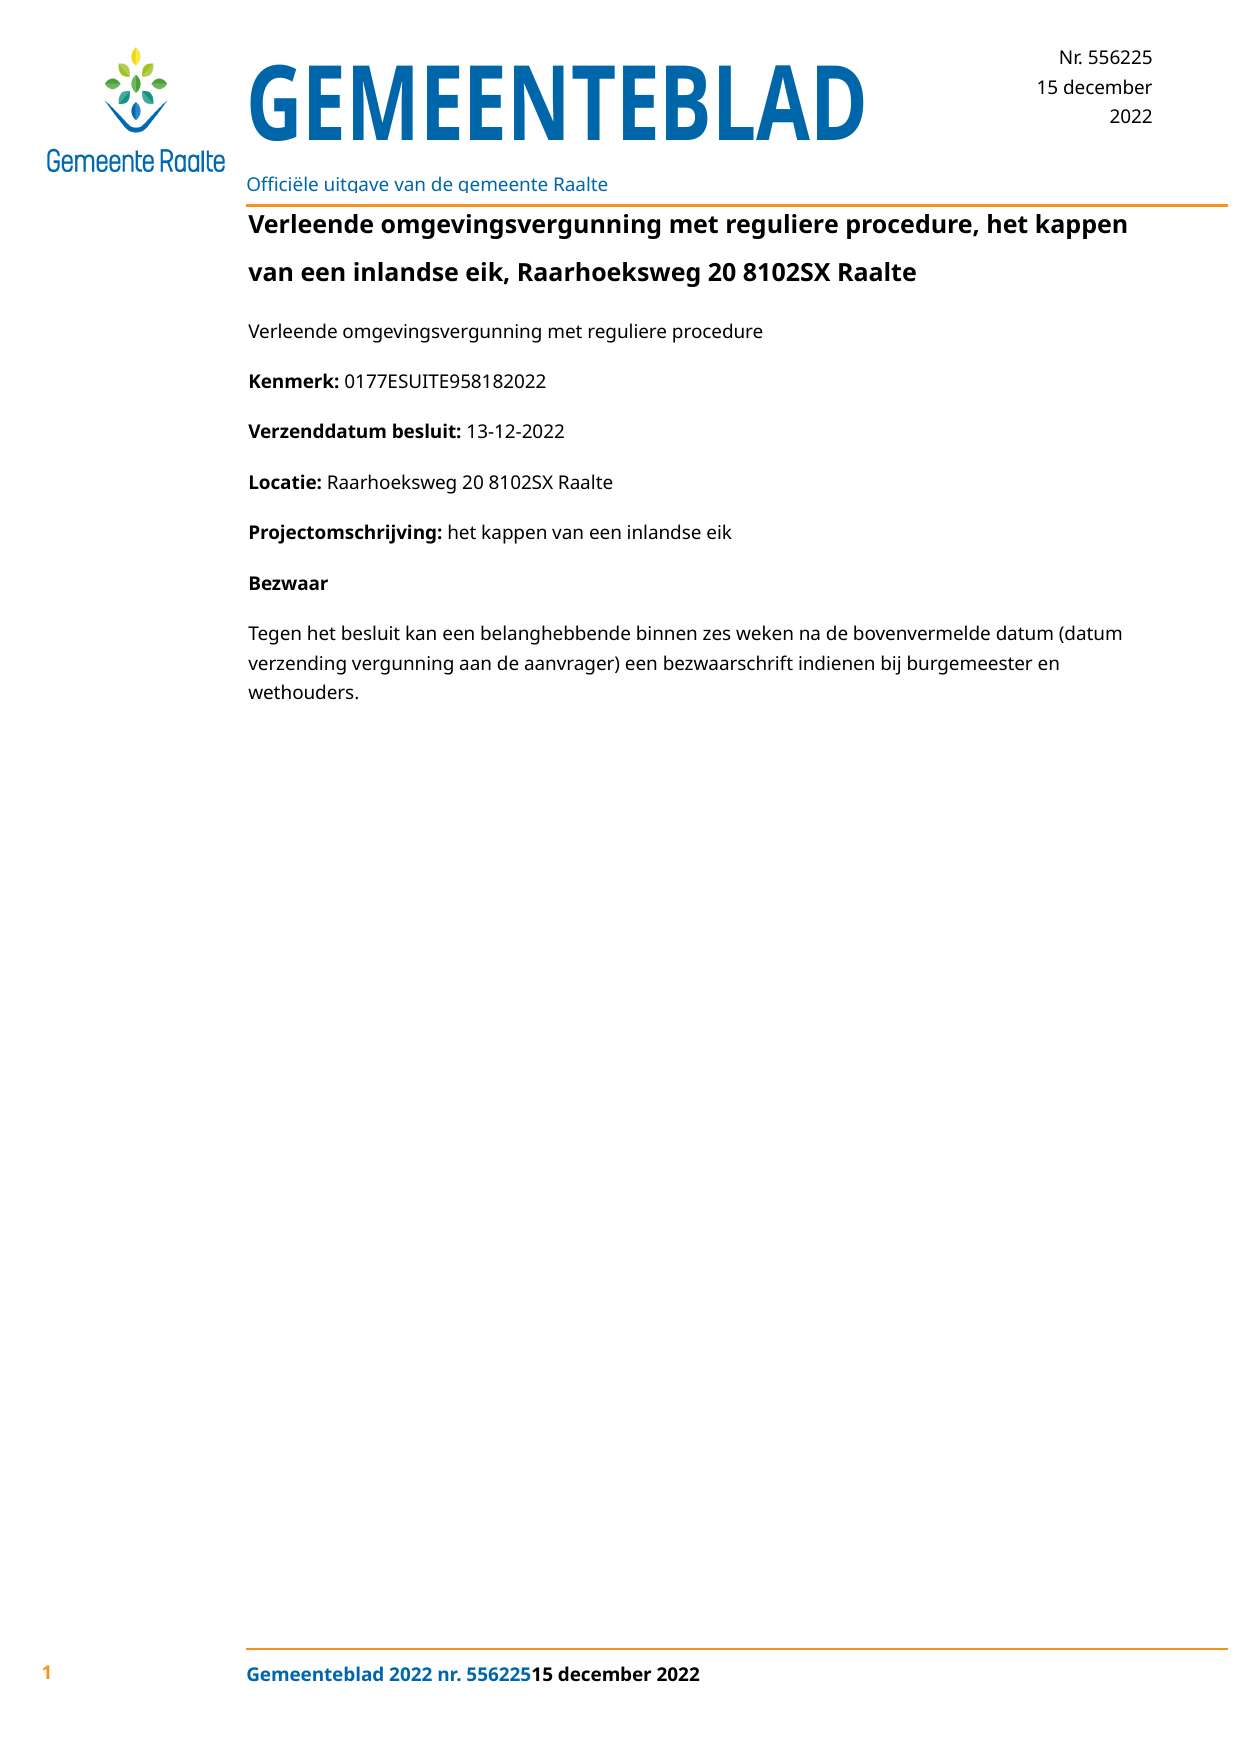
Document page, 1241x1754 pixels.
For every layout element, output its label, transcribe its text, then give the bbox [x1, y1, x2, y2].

text Projectomschrijving: het kappen van een inlandse eik [248, 519, 1152, 545]
text Kenmerk: 0177ESUITE958182022 [248, 368, 1152, 394]
text Bezwaar [248, 570, 1152, 596]
picture [41, 47, 231, 172]
text Verleende omgevingsvergunning met reguliere procedure [248, 318, 1152, 344]
text Locatie: Raarhoeksweg 20 8102SX Raalte [248, 469, 1152, 495]
text Verzenddatum besluit: 13-12-2022 [248, 419, 1152, 444]
text Verleende omgevingsvergunning met reguliere procedure, het kappen van een inlandse eik, Raarhoeksweg 20 8102SX Raalte [248, 207, 1152, 288]
text Tegen het besluit kan een belanghebbende binnen zes weken na de bovenvermelde datum (datum verzending vergunning aan de aanvrager) een bezwaarschrift indienen bij burgemeester en wethouders. [248, 620, 1152, 705]
